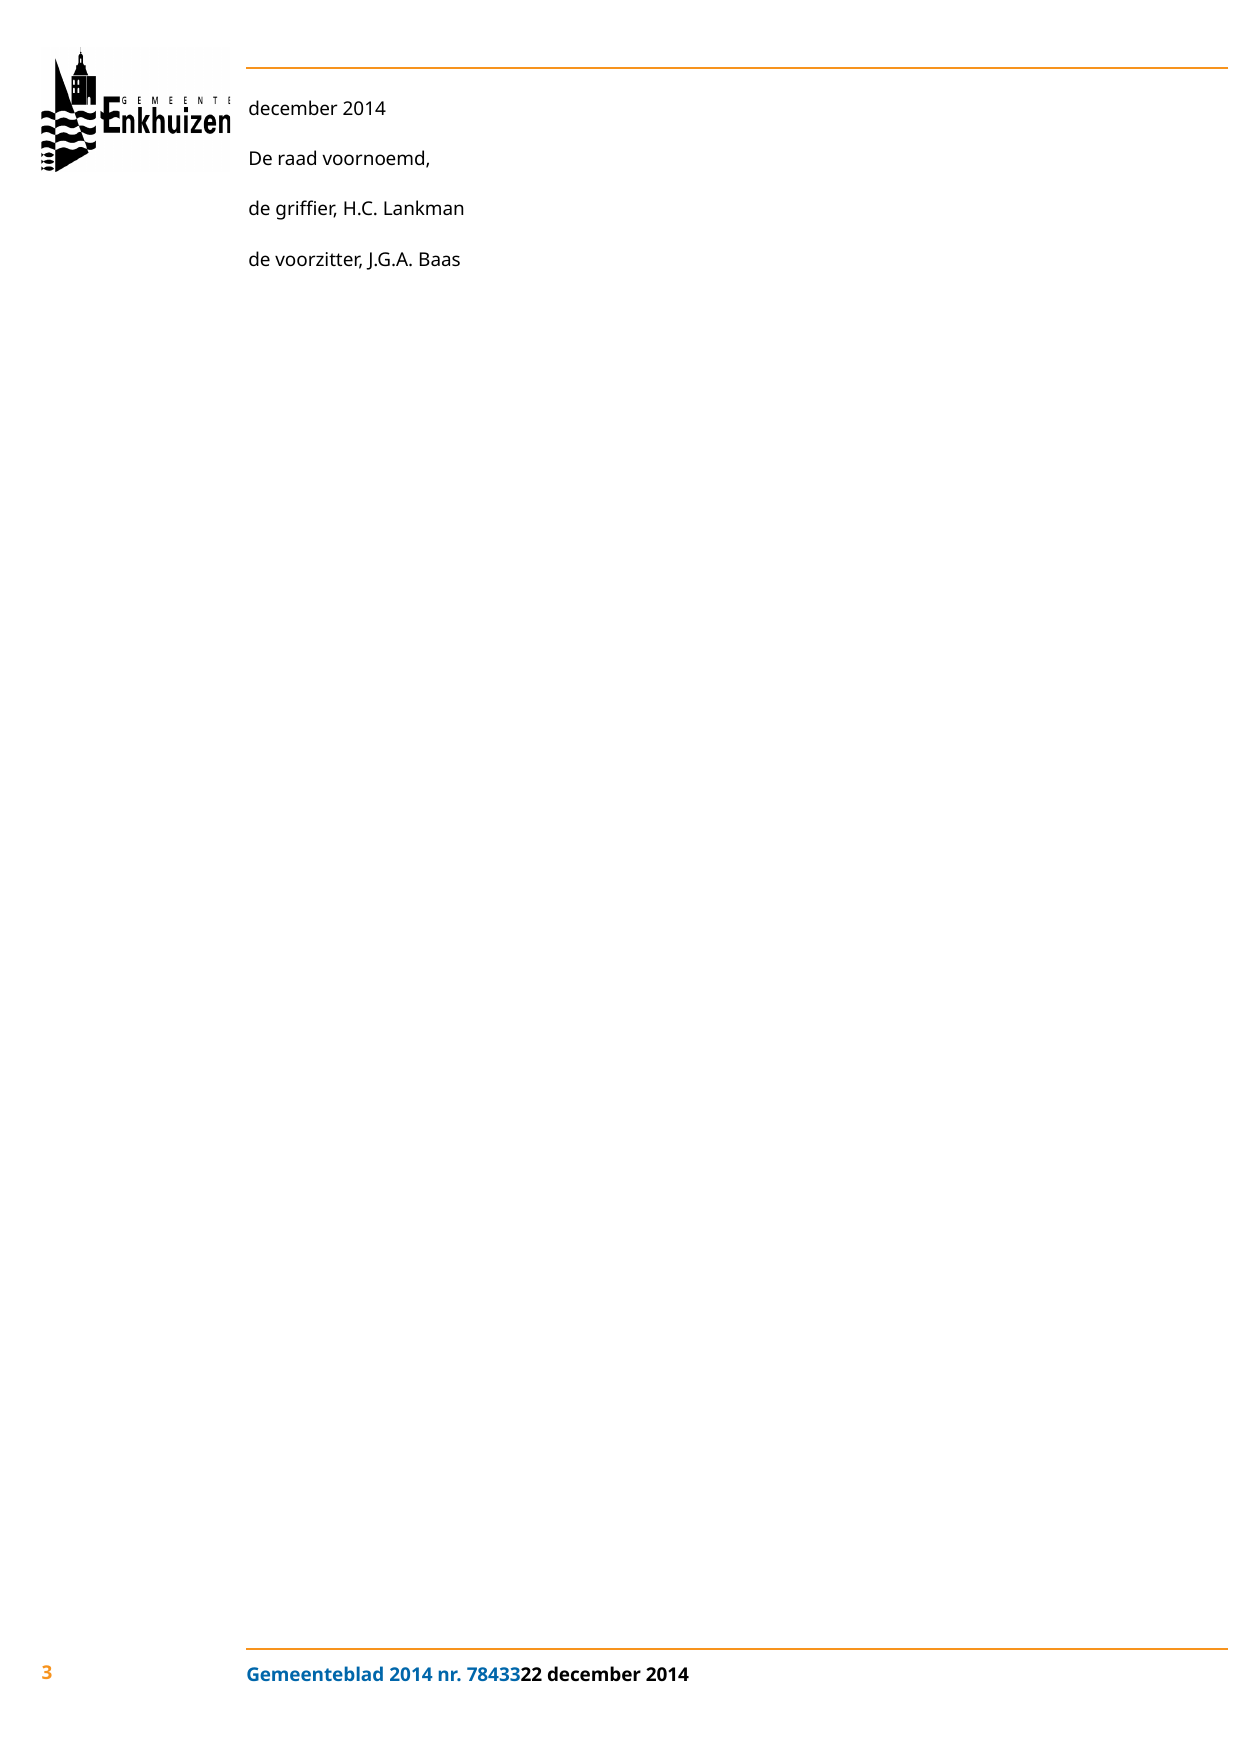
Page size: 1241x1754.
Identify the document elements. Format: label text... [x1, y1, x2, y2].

text De raad voornoemd, [248, 145, 1152, 171]
text december 2014 [248, 95, 1152, 121]
text de voorzitter, J.G.A. Baas [248, 246, 1152, 272]
picture [41, 47, 231, 172]
text de griffier, H.C. Lankman [248, 196, 1152, 221]
